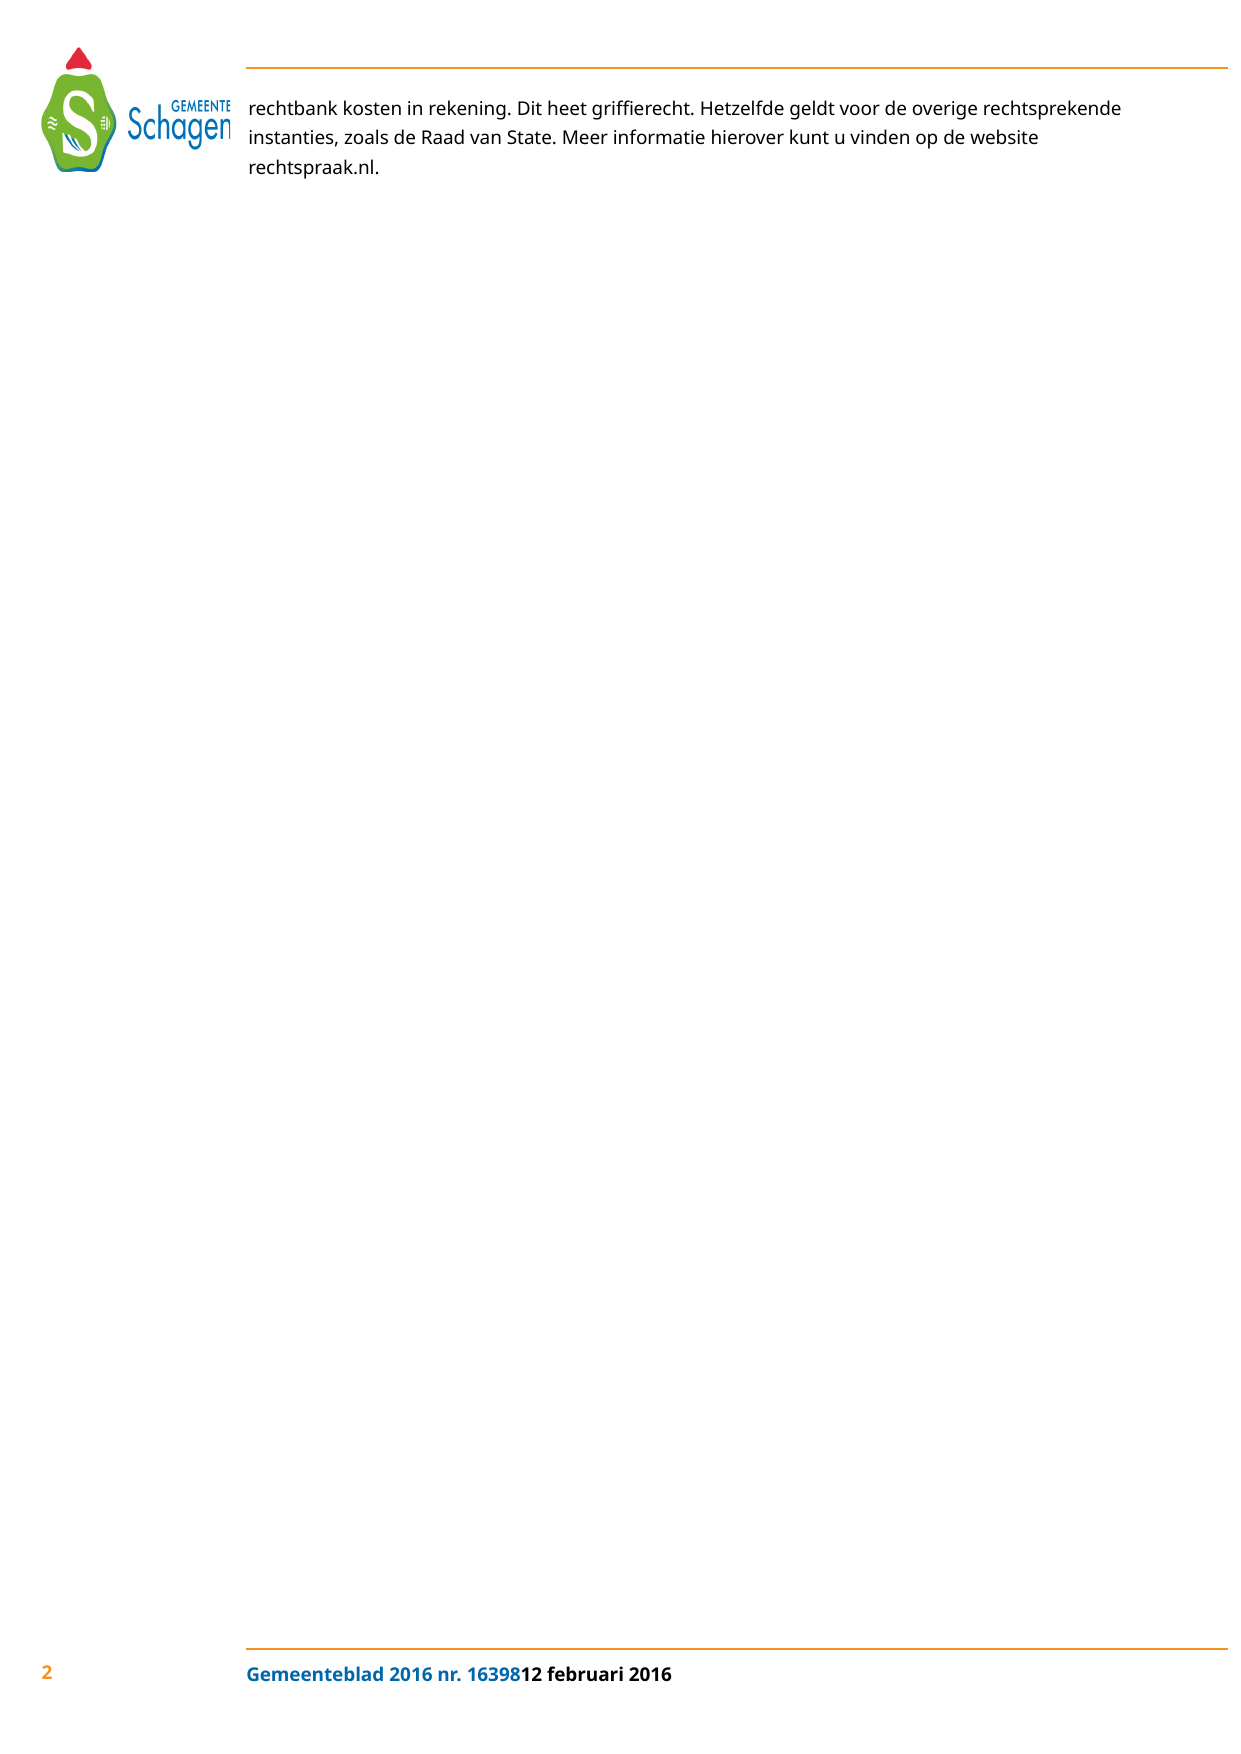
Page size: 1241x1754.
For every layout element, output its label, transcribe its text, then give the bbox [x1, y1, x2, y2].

picture [41, 47, 231, 172]
text rechtbank kosten in rekening. Dit heet griffierecht. Hetzelfde geldt voor de overige rechtsprekende instanties, zoals de Raad van State. Meer informatie hierover kunt u vinden op de website rechtspraak.nl. [248, 95, 1152, 180]
